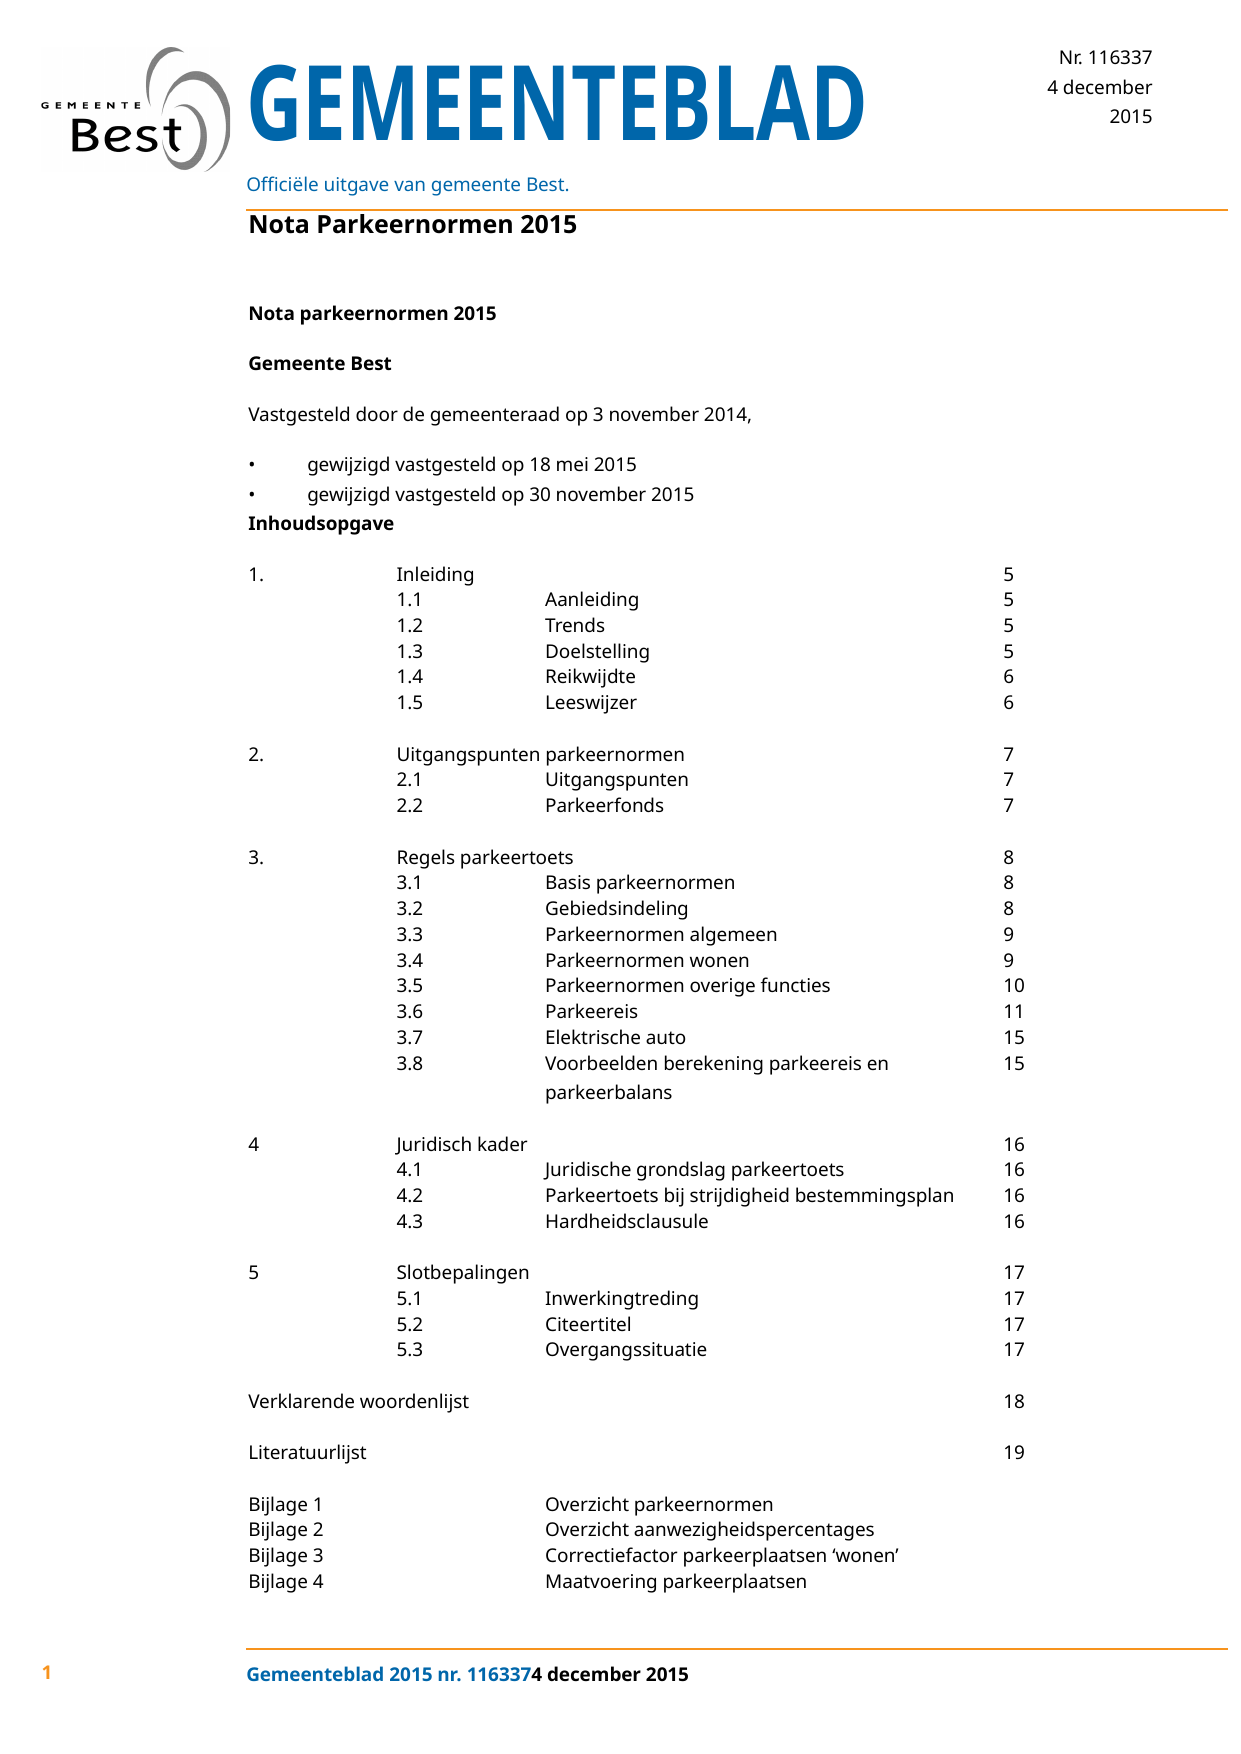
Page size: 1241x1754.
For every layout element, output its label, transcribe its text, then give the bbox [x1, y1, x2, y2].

table_cell [545, 1465, 1003, 1491]
table_cell 9 [1003, 921, 1152, 947]
table_cell 8 [1003, 844, 1152, 869]
table_cell [248, 767, 396, 792]
table_cell 7 [1003, 767, 1152, 792]
table_cell [248, 947, 396, 972]
table_cell Overzicht parkeernormen [545, 1491, 1003, 1517]
picture [41, 47, 231, 172]
table_cell Doelstelling [545, 638, 1003, 664]
table_cell 3.4 [396, 947, 545, 972]
table_cell Inwerkingtreding [545, 1285, 1003, 1311]
table_cell [248, 715, 396, 741]
table_cell [396, 1105, 545, 1131]
table_cell [1003, 1491, 1152, 1517]
table_cell 5 [1003, 638, 1152, 664]
table_cell Overgangssituatie [545, 1337, 1003, 1362]
table_cell 6 [1003, 664, 1152, 689]
table_cell [248, 1311, 396, 1337]
table_cell Bijlage 1 [248, 1491, 545, 1517]
table_cell [1003, 1234, 1152, 1259]
table_cell 2.1 [396, 767, 545, 792]
table_cell [248, 1105, 396, 1131]
table_cell 3.3 [396, 921, 545, 947]
table_cell 1.2 [396, 612, 545, 638]
table_cell 15 [1003, 1050, 1152, 1105]
table_cell [1003, 818, 1152, 844]
table_cell Maatvoering parkeerplaatsen [545, 1568, 1003, 1594]
table_cell 17 [1003, 1285, 1152, 1311]
table_header 5 [1003, 561, 1152, 587]
table_cell [248, 1208, 396, 1234]
table_cell Regels parkeertoets [396, 844, 1003, 869]
table_cell [248, 895, 396, 921]
table_cell Parkeernormen algemeen [545, 921, 1003, 947]
table_cell Trends [545, 612, 1003, 638]
table_cell 16 [1003, 1208, 1152, 1234]
table_cell Hardheidsclausule [545, 1208, 1003, 1234]
table_cell 16 [1003, 1156, 1152, 1182]
table_cell 6 [1003, 690, 1152, 715]
table_cell 3.1 [396, 870, 545, 895]
table_cell 3.2 [396, 895, 545, 921]
table_cell 4.2 [396, 1182, 545, 1208]
table_cell Verklarende woordenlijst [248, 1388, 1003, 1414]
table_cell [396, 1234, 545, 1259]
table_cell 2. [248, 741, 396, 767]
table_cell Leeswijzer [545, 690, 1003, 715]
table_cell 19 [1003, 1440, 1152, 1465]
table_cell Juridische grondslag parkeertoets [545, 1156, 1003, 1182]
table_cell [248, 1362, 396, 1388]
table_cell [248, 793, 396, 818]
table_cell 5 [1003, 587, 1152, 612]
table_cell [248, 1182, 396, 1208]
table_cell [396, 1362, 545, 1388]
table_cell 18 [1003, 1388, 1152, 1414]
table_cell Bijlage 3 [248, 1543, 545, 1568]
table_cell [1003, 715, 1152, 741]
text Nota parkeernormen 2015 [248, 300, 1152, 326]
table_cell [1003, 1568, 1152, 1594]
table_cell 3.7 [396, 1024, 545, 1050]
table_cell 1.5 [396, 690, 545, 715]
table_cell Uitgangspunten parkeernormen [396, 741, 1003, 767]
table_cell [545, 1105, 1003, 1131]
table_cell Basis parkeernormen [545, 870, 1003, 895]
table_cell [545, 715, 1003, 741]
table_cell Voorbeelden berekening parkeereis en parkeerbalans [545, 1050, 1003, 1105]
table_cell [248, 1234, 396, 1259]
table_cell 1.1 [396, 587, 545, 612]
table_cell Juridisch kader [396, 1131, 1003, 1156]
table_cell 5.2 [396, 1311, 545, 1337]
table_cell 8 [1003, 895, 1152, 921]
table_cell [248, 638, 396, 664]
table_cell [248, 1050, 396, 1105]
table_cell [248, 818, 396, 844]
table_cell [1003, 1465, 1152, 1491]
table_cell [545, 818, 1003, 844]
table_cell 3. [248, 844, 396, 869]
table_cell [545, 1414, 1003, 1439]
table_cell [248, 690, 396, 715]
table_cell [396, 715, 545, 741]
table_cell [248, 1414, 396, 1439]
table_cell 4 [248, 1131, 396, 1156]
table_cell [545, 1234, 1003, 1259]
text Gemeente Best [248, 350, 1152, 376]
table_cell [1003, 1414, 1152, 1439]
table_cell [1003, 1362, 1152, 1388]
table_cell Elektrische auto [545, 1024, 1003, 1050]
table_cell Literatuurlijst [248, 1440, 1003, 1465]
table_cell 17 [1003, 1311, 1152, 1337]
table_cell 5.1 [396, 1285, 545, 1311]
table_cell Uitgangspunten [545, 767, 1003, 792]
table_cell [1003, 1105, 1152, 1131]
table_cell Reikwijdte [545, 664, 1003, 689]
table_cell [396, 818, 545, 844]
table_cell 3.5 [396, 973, 545, 998]
table_cell Citeertitel [545, 1311, 1003, 1337]
table_cell [248, 973, 396, 998]
table_cell [248, 664, 396, 689]
table_cell 5.3 [396, 1337, 545, 1362]
table_cell 1.4 [396, 664, 545, 689]
table_cell 9 [1003, 947, 1152, 972]
table_cell [248, 1465, 396, 1491]
table_cell 3.6 [396, 998, 545, 1024]
table_cell Gebiedsindeling [545, 895, 1003, 921]
table_cell [396, 1465, 545, 1491]
table_cell [1003, 1543, 1152, 1568]
table_cell 16 [1003, 1131, 1152, 1156]
table_cell [248, 1337, 396, 1362]
table_cell Overzicht aanwezigheidspercentages [545, 1517, 1003, 1542]
table_cell [545, 1362, 1003, 1388]
table_cell [248, 587, 396, 612]
table_cell [248, 998, 396, 1024]
list gewijzigd vastgesteld op 30 november 2015 [248, 481, 1152, 506]
table_cell [248, 1024, 396, 1050]
table_cell Parkeernormen wonen [545, 947, 1003, 972]
table_cell 15 [1003, 1024, 1152, 1050]
table_cell 10 [1003, 973, 1152, 998]
table_cell 7 [1003, 793, 1152, 818]
table_cell [248, 1285, 396, 1311]
table_cell Correctiefactor parkeerplaatsen ‘wonen’ [545, 1543, 1003, 1568]
table_cell [248, 870, 396, 895]
table_cell 11 [1003, 998, 1152, 1024]
text Inhoudsopgave [248, 510, 1152, 536]
table_cell Bijlage 4 [248, 1568, 545, 1594]
table_cell [1003, 1517, 1152, 1542]
table_cell [248, 1156, 396, 1182]
table_cell 3.8 [396, 1050, 545, 1105]
table_cell Parkeereis [545, 998, 1003, 1024]
table_cell 7 [1003, 741, 1152, 767]
table_header Inleiding [396, 561, 1003, 587]
table_cell 4.3 [396, 1208, 545, 1234]
table_cell 4.1 [396, 1156, 545, 1182]
table_cell Slotbepalingen [396, 1259, 1003, 1285]
table_cell Parkeertoets bij strijdigheid bestemmingsplan [545, 1182, 1003, 1208]
table_header 1. [248, 561, 396, 587]
table_cell Aanleiding [545, 587, 1003, 612]
table_cell 5 [1003, 612, 1152, 638]
table_cell 16 [1003, 1182, 1152, 1208]
table_cell [248, 921, 396, 947]
table_cell 17 [1003, 1259, 1152, 1285]
table_cell 17 [1003, 1337, 1152, 1362]
table_cell Parkeernormen overige functies [545, 973, 1003, 998]
table_cell 8 [1003, 870, 1152, 895]
table_cell 1.3 [396, 638, 545, 664]
table_cell 5 [248, 1259, 396, 1285]
table_cell Bijlage 2 [248, 1517, 545, 1542]
table_cell 2.2 [396, 793, 545, 818]
table_cell [396, 1414, 545, 1439]
text Vastgesteld door de gemeenteraad op 3 november 2014, [248, 401, 1152, 426]
text Nota Parkeernormen 2015 [248, 211, 1152, 241]
table_cell [248, 612, 396, 638]
list gewijzigd vastgesteld op 18 mei 2015 [248, 451, 1152, 477]
table_cell Parkeerfonds [545, 793, 1003, 818]
